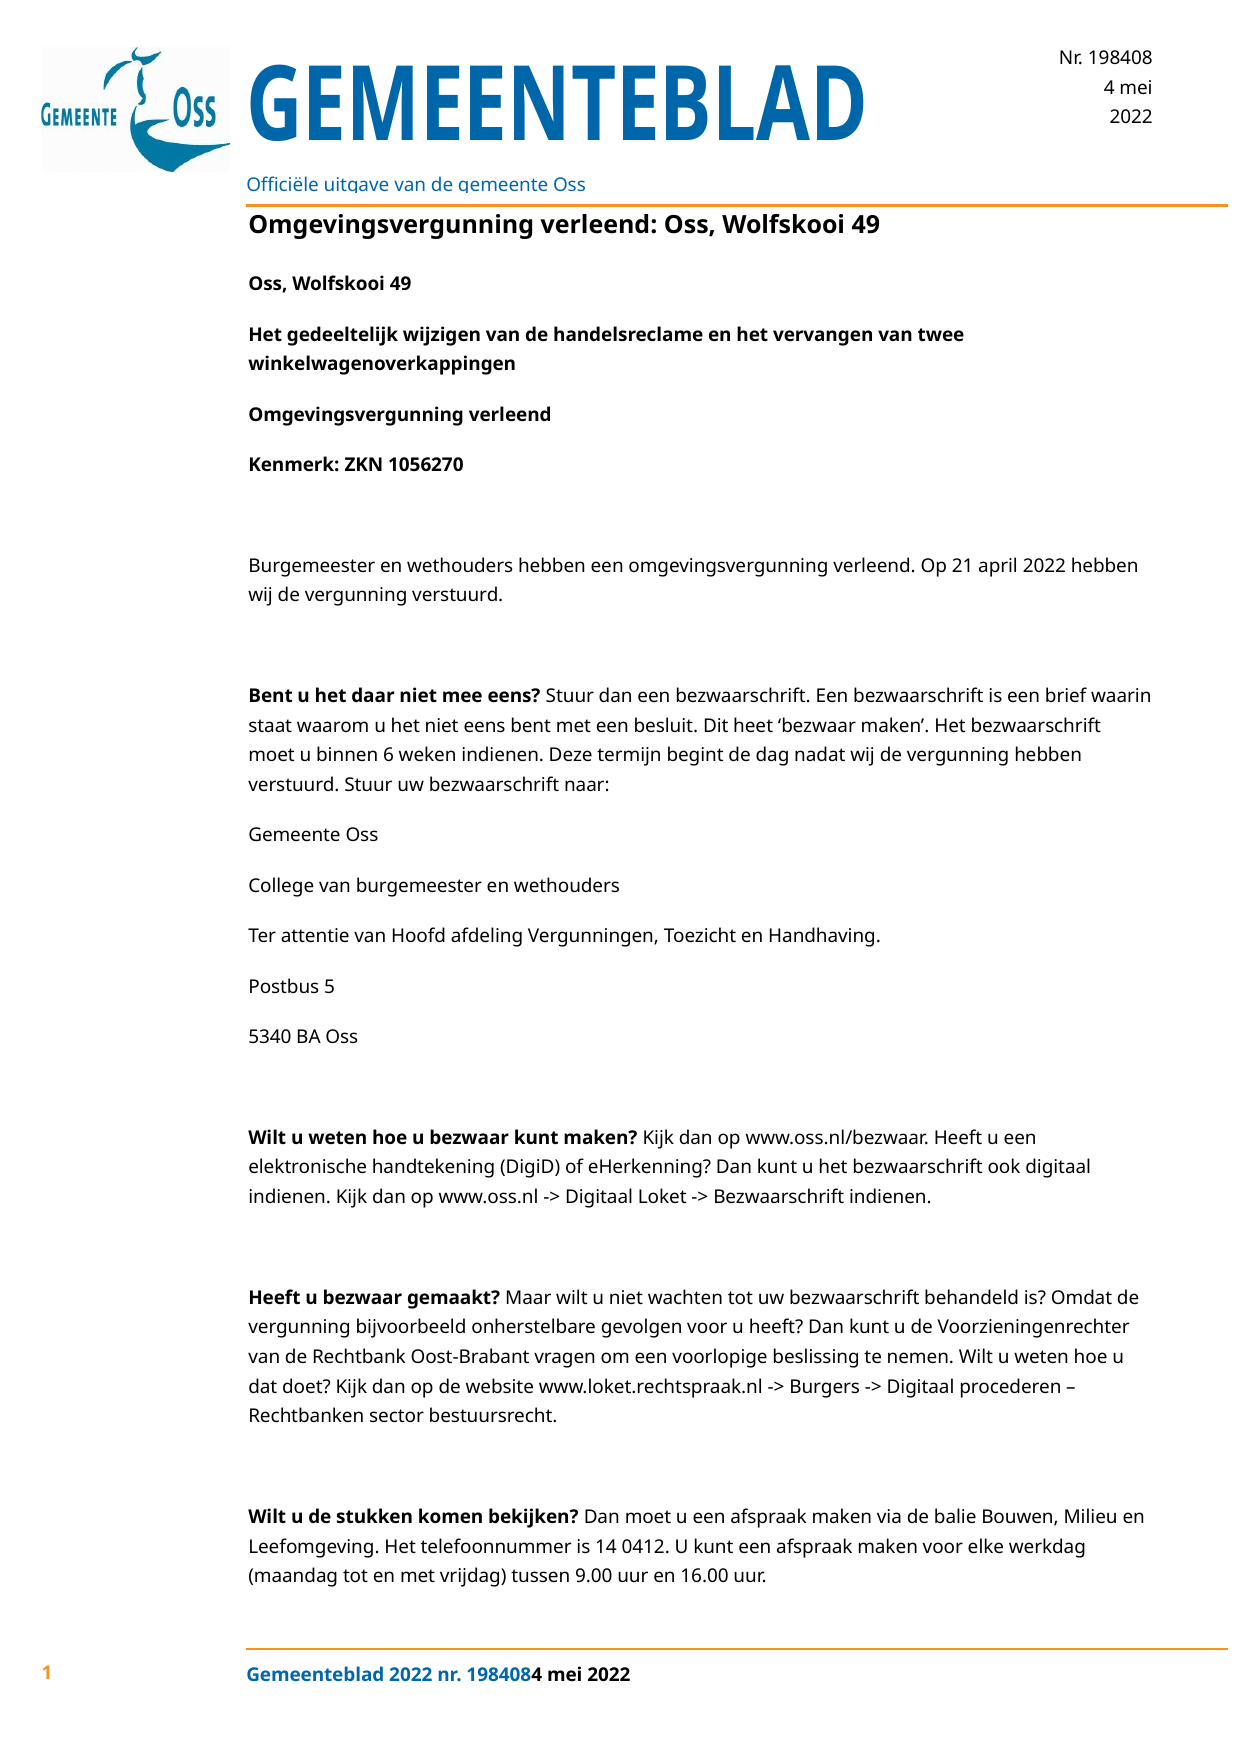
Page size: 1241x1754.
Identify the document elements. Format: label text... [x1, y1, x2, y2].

text Wilt u weten hoe u bezwaar kunt maken? Kijk dan op www.oss.nl/bezwaar. Heeft u een elektronische handtekening (DigiD) of eHerkenning? Dan kunt u het bezwaarschrift ook digitaal indienen. Kijk dan op www.oss.nl -> Digitaal Loket -> Bezwaarschrift indienen. [248, 1124, 1152, 1209]
text Postbus 5 [248, 973, 1152, 998]
text 5340 BA Oss [248, 1023, 1152, 1049]
text Burgemeester en wethouders hebben een omgevingsvergunning verleend. Op 21 april 2022 hebben wij de vergunning verstuurd. [248, 552, 1152, 607]
text Wilt u de stukken komen bekijken? Dan moet u een afspraak maken via de balie Bouwen, Milieu en Leefomgeving. Het telefoonnummer is 14 0412. U kunt een afspraak maken voor elke werkdag (maandag tot en met vrijdag) tussen 9.00 uur en 16.00 uur. [248, 1503, 1152, 1588]
text Heeft u bezwaar gemaakt? Maar wilt u niet wachten tot uw bezwaarschrift behandeld is? Omdat de vergunning bijvoorbeeld onherstelbare gevolgen voor u heeft? Dan kunt u de Voorzieningenrechter van de Rechtbank Oost-Brabant vragen om een voorlopige beslissing te nemen. Wilt u weten hoe u dat doet? Kijk dan op de website www.loket.rechtspraak.nl -> Burgers -> Digitaal procederen – Rechtbanken sector bestuursrecht. [248, 1284, 1152, 1428]
text Omgevingsvergunning verleend: Oss, Wolfskooi 49 [248, 207, 1152, 241]
text Oss, Wolfskooi 49 [248, 270, 1152, 296]
text Gemeente Oss [248, 822, 1152, 847]
text Bent u het daar niet mee eens? Stuur dan een bezwaarschrift. Een bezwaarschrift is een brief waarin staat waarom u het niet eens bent met een besluit. Dit heet ‘bezwaar maken’. Het bezwaarschrift moet u binnen 6 weken indienen. Deze termijn begint de dag nadat wij de vergunning hebben verstuurd. Stuur uw bezwaarschrift naar: [248, 682, 1152, 797]
text Kenmerk: ZKN 1056270 [248, 451, 1152, 477]
text College van burgemeester en wethouders [248, 872, 1152, 898]
text Omgevingsvergunning verleend [248, 401, 1152, 426]
picture [41, 47, 231, 172]
text Het gedeeltelijk wijzigen van de handelsreclame en het vervangen van twee winkelwagenoverkappingen [248, 321, 1152, 376]
text Ter attentie van Hoofd afdeling Vergunningen, Toezicht en Handhaving. [248, 922, 1152, 948]
